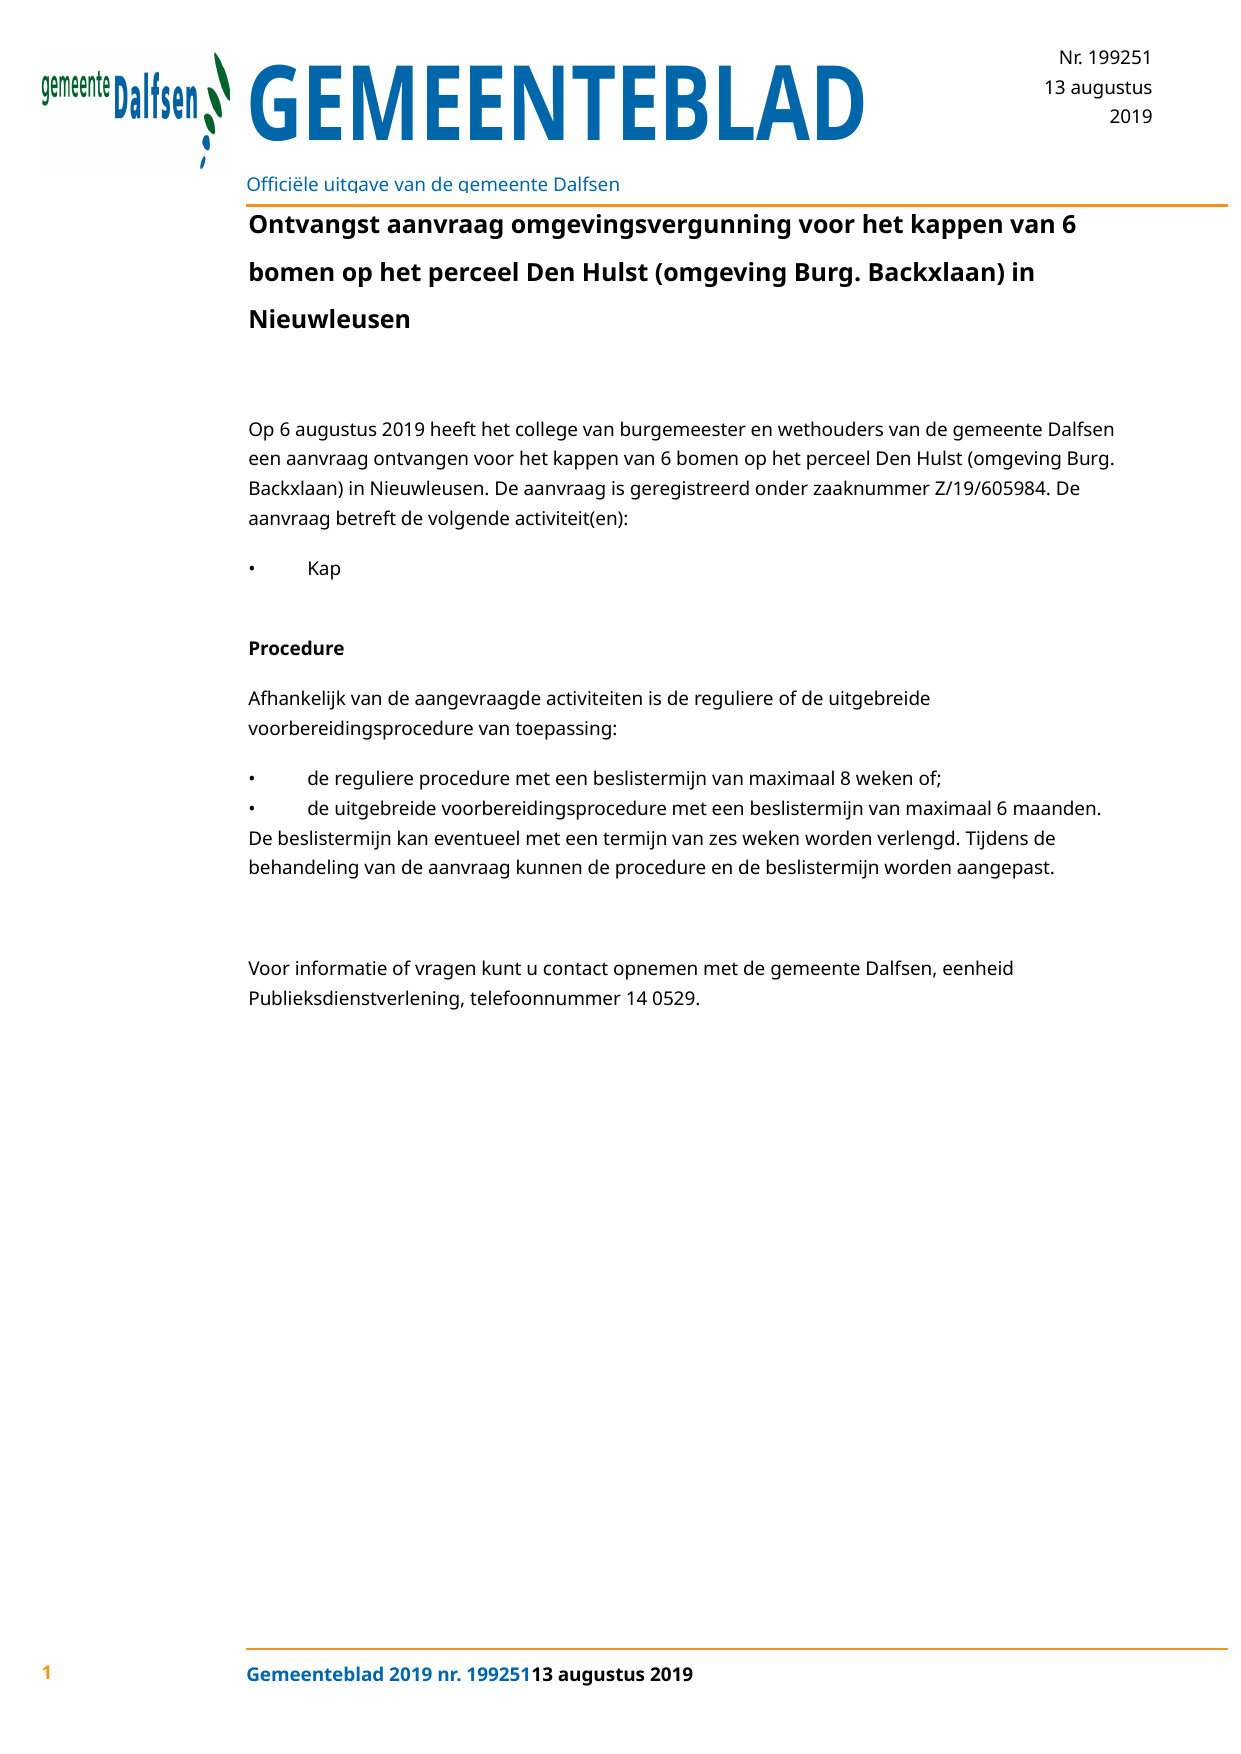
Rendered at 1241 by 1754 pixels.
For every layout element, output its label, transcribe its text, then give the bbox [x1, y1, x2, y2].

text Voor informatie of vragen kunt u contact opnemen met de gemeente Dalfsen, eenheid Publieksdienstverlening, telefoonnummer 14 0529. [248, 955, 1152, 1010]
list de reguliere procedure met een beslistermijn van maximaal 8 weken of; [248, 766, 1152, 791]
text De beslistermijn kan eventueel met een termijn van zes weken worden verlengd. Tijdens de behandeling van de aanvraag kunnen de procedure en de beslistermijn worden aangepast. [248, 825, 1152, 880]
text Ontvangst aanvraag omgevingsvergunning voor het kappen van 6 bomen op het perceel Den Hulst (omgeving Burg. Backxlaan) in Nieuwleusen [248, 207, 1152, 336]
text Afhankelijk van de aangevraagde activiteiten is de reguliere of de uitgebreide voorbereidingsprocedure van toepassing: [248, 686, 1152, 741]
list de uitgebreide voorbereidingsprocedure met een beslistermijn van maximaal 6 maanden. [248, 795, 1152, 821]
list Kap [248, 555, 1152, 581]
picture [41, 47, 231, 172]
text Op 6 augustus 2019 heeft het college van burgemeester en wethouders van de gemeente Dalfsen een aanvraag ontvangen voor het kappen van 6 bomen op het perceel Den Hulst (omgeving Burg. Backxlaan) in Nieuwleusen. De aanvraag is geregistreerd onder zaaknummer Z/19/605984. De aanvraag betreft de volgende activiteit(en): [248, 416, 1152, 530]
text Procedure [248, 635, 1152, 661]
